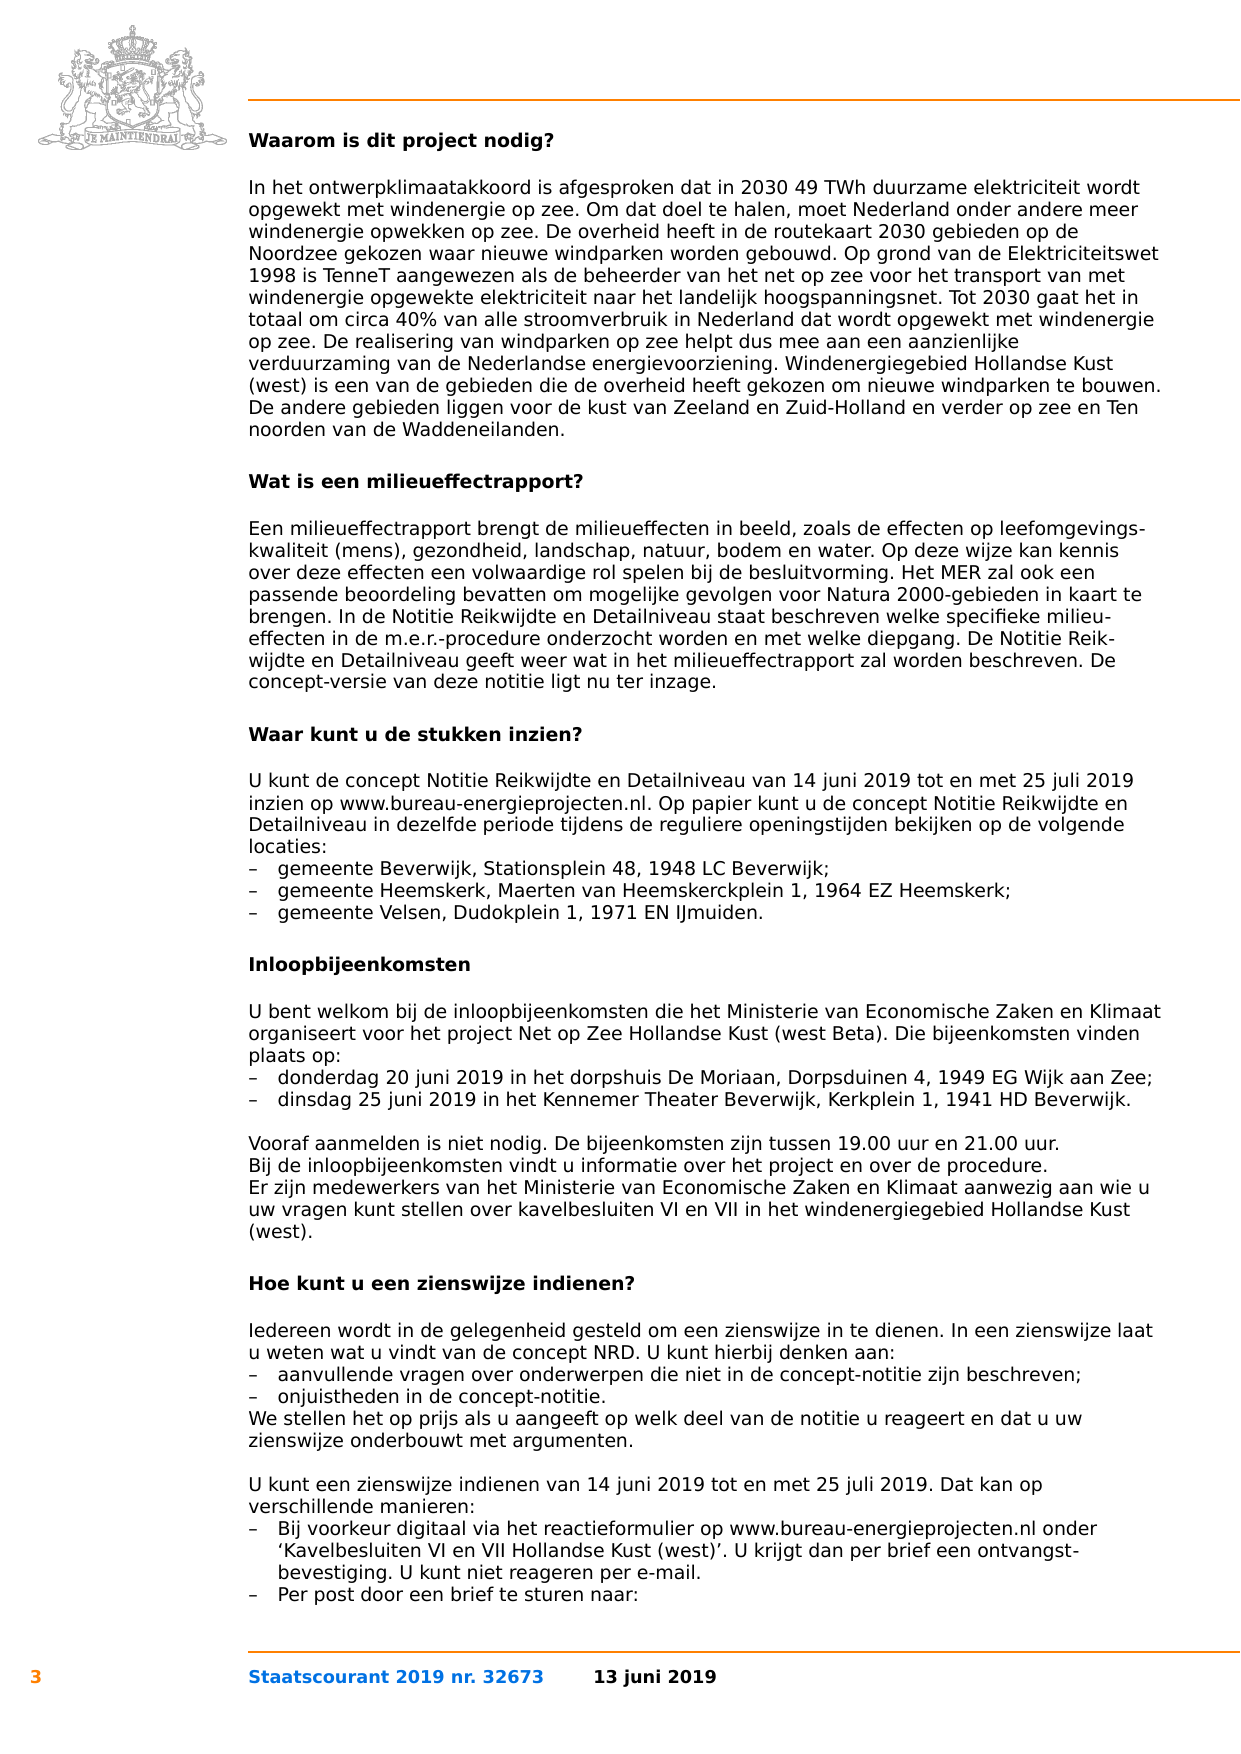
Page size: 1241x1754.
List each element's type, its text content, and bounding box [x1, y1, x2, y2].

subtitle Wat is een milieueffectrapport? [248, 471, 1163, 493]
picture [38, 25, 227, 150]
text – Bij voorkeur digitaal via het reactieformulier op www.bureau-energieprojecten.nl onder ‘Kavelbesluiten VI en VII Hollandse Kust (west)’. U krijgt dan per brief een ontvangst­bevestiging. U kunt niet reageren per e-mail. [248, 1518, 1163, 1583]
text – Per post door een brief te sturen naar: [248, 1583, 1163, 1606]
subtitle Hoe kunt u een zienswijze indienen? [248, 1273, 1163, 1295]
subtitle Waar kunt u de stukken inzien? [248, 723, 1163, 745]
text – donderdag 20 juni 2019 in het dorpshuis De Moriaan, Dorpsduinen 4, 1949 EG Wijk aan Zee; [248, 1067, 1163, 1089]
text – gemeente Heemskerk, Maerten van Heemskerckplein 1, 1964 EZ Heemskerk; [248, 880, 1163, 902]
text – aanvullende vragen over onderwerpen die niet in de concept-notitie zijn beschreven; [248, 1364, 1163, 1386]
text – gemeente Velsen, Dudokplein 1, 1971 EN IJmuiden. [248, 902, 1163, 924]
text – onjuistheden in de concept-notitie. [248, 1386, 1163, 1408]
text Een milieueffectrapport brengt de milieueffecten in beeld, zoals de effecten op leefomgevings­kwaliteit (mens), gezondheid, landschap, natuur, bodem en water. Op deze wijze kan kennis over deze effecten een volwaardige rol spelen bij de besluitvorming. Het MER zal ook een passende beoordeling bevatten om mogelijke gevolgen voor Natura 2000-gebieden in kaart te brengen. In de Notitie Reikwijdte en Detailniveau staat beschreven welke specifieke milieu­effecten in de m.e.r.-procedure onderzocht worden en met welke diepgang. De Notitie Reik­wijdte en Detailniveau geeft weer wat in het milieueffectrapport zal worden beschreven. De concept-versie van deze notitie ligt nu ter inzage. [248, 518, 1163, 693]
text Vooraf aanmelden is niet nodig. De bijeenkomsten zijn tussen 19.00 uur en 21.00 uur. [248, 1133, 1163, 1155]
text Iedereen wordt in de gelegenheid gesteld om een zienswijze in te dienen. In een zienswijze laat u weten wat u vindt van de concept NRD. U kunt hierbij denken aan: [248, 1320, 1163, 1364]
text In het ontwerpklimaatakkoord is afgesproken dat in 2030 49 TWh duurzame elektriciteit wordt opgewekt met windenergie op zee. Om dat doel te halen, moet Nederland onder andere meer windenergie opwekken op zee. De overheid heeft in de routekaart 2030 gebieden op de Noordzee gekozen waar nieuwe windparken worden gebouwd. Op grond van de Elektriciteitswet 1998 is TenneT aangewezen als de beheerder van het net op zee voor het transport van met windenergie opgewekte elektriciteit naar het landelijk hoogspanningsnet. Tot 2030 gaat het in totaal om circa 40% van alle stroomverbruik in Nederland dat wordt opgewekt met windenergie op zee. De realisering van windparken op zee helpt dus mee aan een aanzienlijke verduurzaming van de Nederlandse energievoorziening. Windenergiegebied Hollandse Kust (west) is een van de gebieden die de overheid heeft gekozen om nieuwe windparken te bouwen. [248, 177, 1163, 397]
text De andere gebieden liggen voor de kust van Zeeland en Zuid-Holland en verder op zee en Ten noorden van de Waddeneilanden. [248, 397, 1163, 441]
subtitle Inloopbijeenkomsten [248, 954, 1163, 976]
text Er zijn medewerkers van het Ministerie van Economische Zaken en Klimaat aanwezig aan wie u uw vragen kunt stellen over kavelbesluiten VI en VII in het windenergiegebied Hollandse Kust (west). [248, 1177, 1163, 1243]
text U kunt een zienswijze indienen van 14 juni 2019 tot en met 25 juli 2019. Dat kan op verschillende manieren: [248, 1474, 1163, 1518]
text – gemeente Beverwijk, Stationsplein 48, 1948 LC Beverwijk; [248, 858, 1163, 880]
text Bij de inloopbijeenkomsten vindt u informatie over het project en over de procedure. [248, 1155, 1163, 1177]
text We stellen het op prijs als u aangeeft op welk deel van de notitie u reageert en dat u uw zienswijze onderbouwt met argumenten. [248, 1408, 1163, 1452]
text U kunt de concept Notitie Reikwijdte en Detailniveau van 14 juni 2019 tot en met 25 juli 2019 inzien op www.bureau-energieprojecten.nl. Op papier kunt u de concept Notitie Reikwijdte en Detailniveau in dezelfde periode tijdens de reguliere openingstijden bekijken op de volgende locaties: [248, 770, 1163, 858]
text U bent welkom bij de inloopbijeenkomsten die het Ministerie van Economische Zaken en Klimaat organiseert voor het project Net op Zee Hollandse Kust (west Beta). Die bijeenkomsten vinden plaats op: [248, 1001, 1163, 1067]
text – dinsdag 25 juni 2019 in het Kennemer Theater Beverwijk, Kerkplein 1, 1941 HD Beverwijk. [248, 1089, 1163, 1111]
subtitle Waarom is dit project nodig? [248, 130, 1163, 152]
